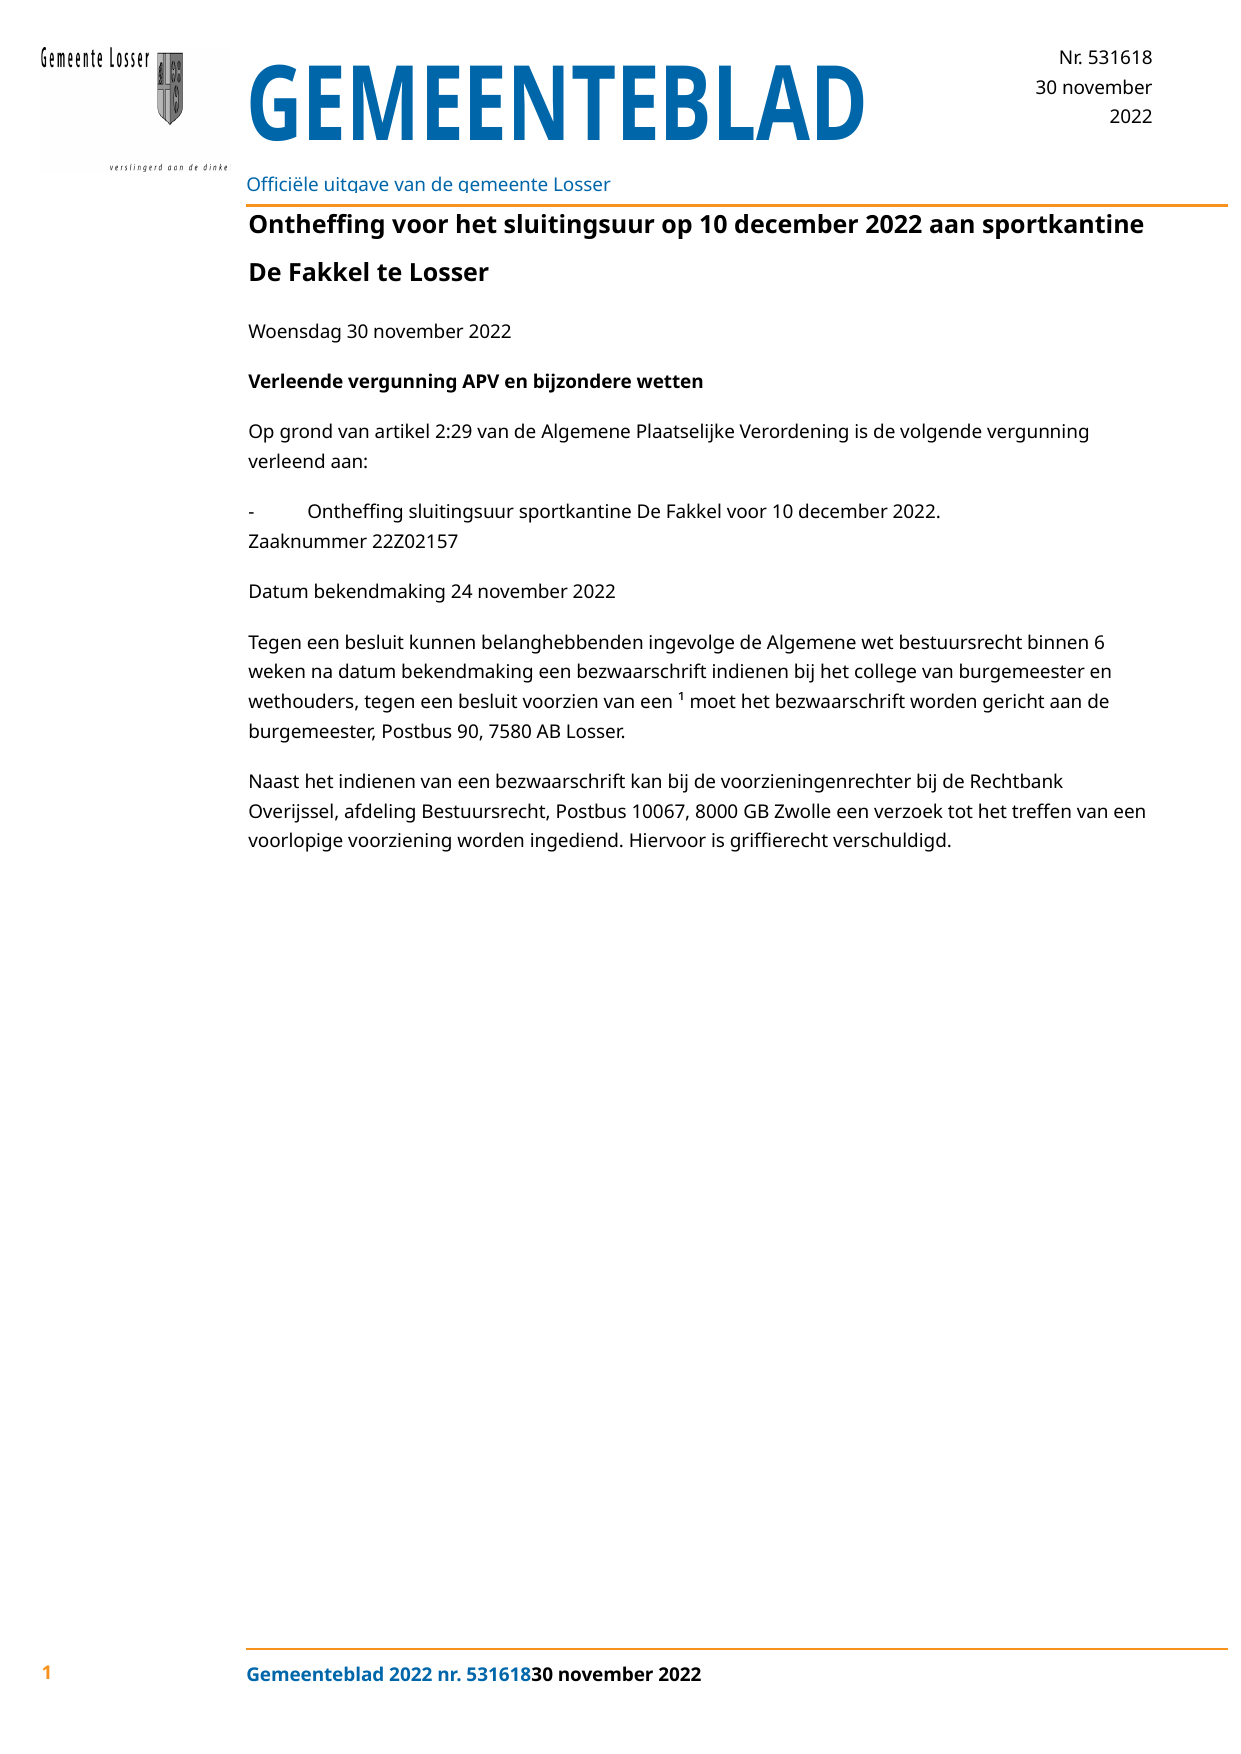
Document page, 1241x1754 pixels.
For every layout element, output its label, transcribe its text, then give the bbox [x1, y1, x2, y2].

list Ontheffing sluitingsuur sportkantine De Fakkel voor 10 december 2022. [248, 499, 1152, 524]
text Naast het indienen van een bezwaarschrift kan bij de voorzieningenrechter bij de Rechtbank Overijssel, afdeling Bestuursrecht, Postbus 10067, 8000 GB Zwolle een verzoek tot het treffen van een voorlopige voorziening worden ingediend. Hiervoor is griffierecht verschuldigd. [248, 768, 1152, 853]
text Zaaknummer 22Z02157 [248, 528, 1152, 554]
text Ontheffing voor het sluitingsuur op 10 december 2022 aan sportkantine De Fakkel te Losser [248, 207, 1152, 288]
picture [41, 47, 231, 172]
text Woensdag 30 november 2022 [248, 318, 1152, 344]
text Verleende vergunning APV en bijzondere wetten [248, 368, 1152, 394]
text Tegen een besluit kunnen belanghebbenden ingevolge de Algemene wet bestuursrecht binnen 6 weken na datum bekendmaking een bezwaarschrift indienen bij het college van burgemeester en wethouders, tegen een besluit voorzien van een ¹ moet het bezwaarschrift worden gericht aan de burgemeester, Postbus 90, 7580 AB Losser. [248, 629, 1152, 744]
text Datum bekendmaking 24 november 2022 [248, 579, 1152, 604]
text Op grond van artikel 2:29 van de Algemene Plaatselijke Verordening is de volgende vergunning verleend aan: [248, 419, 1152, 474]
